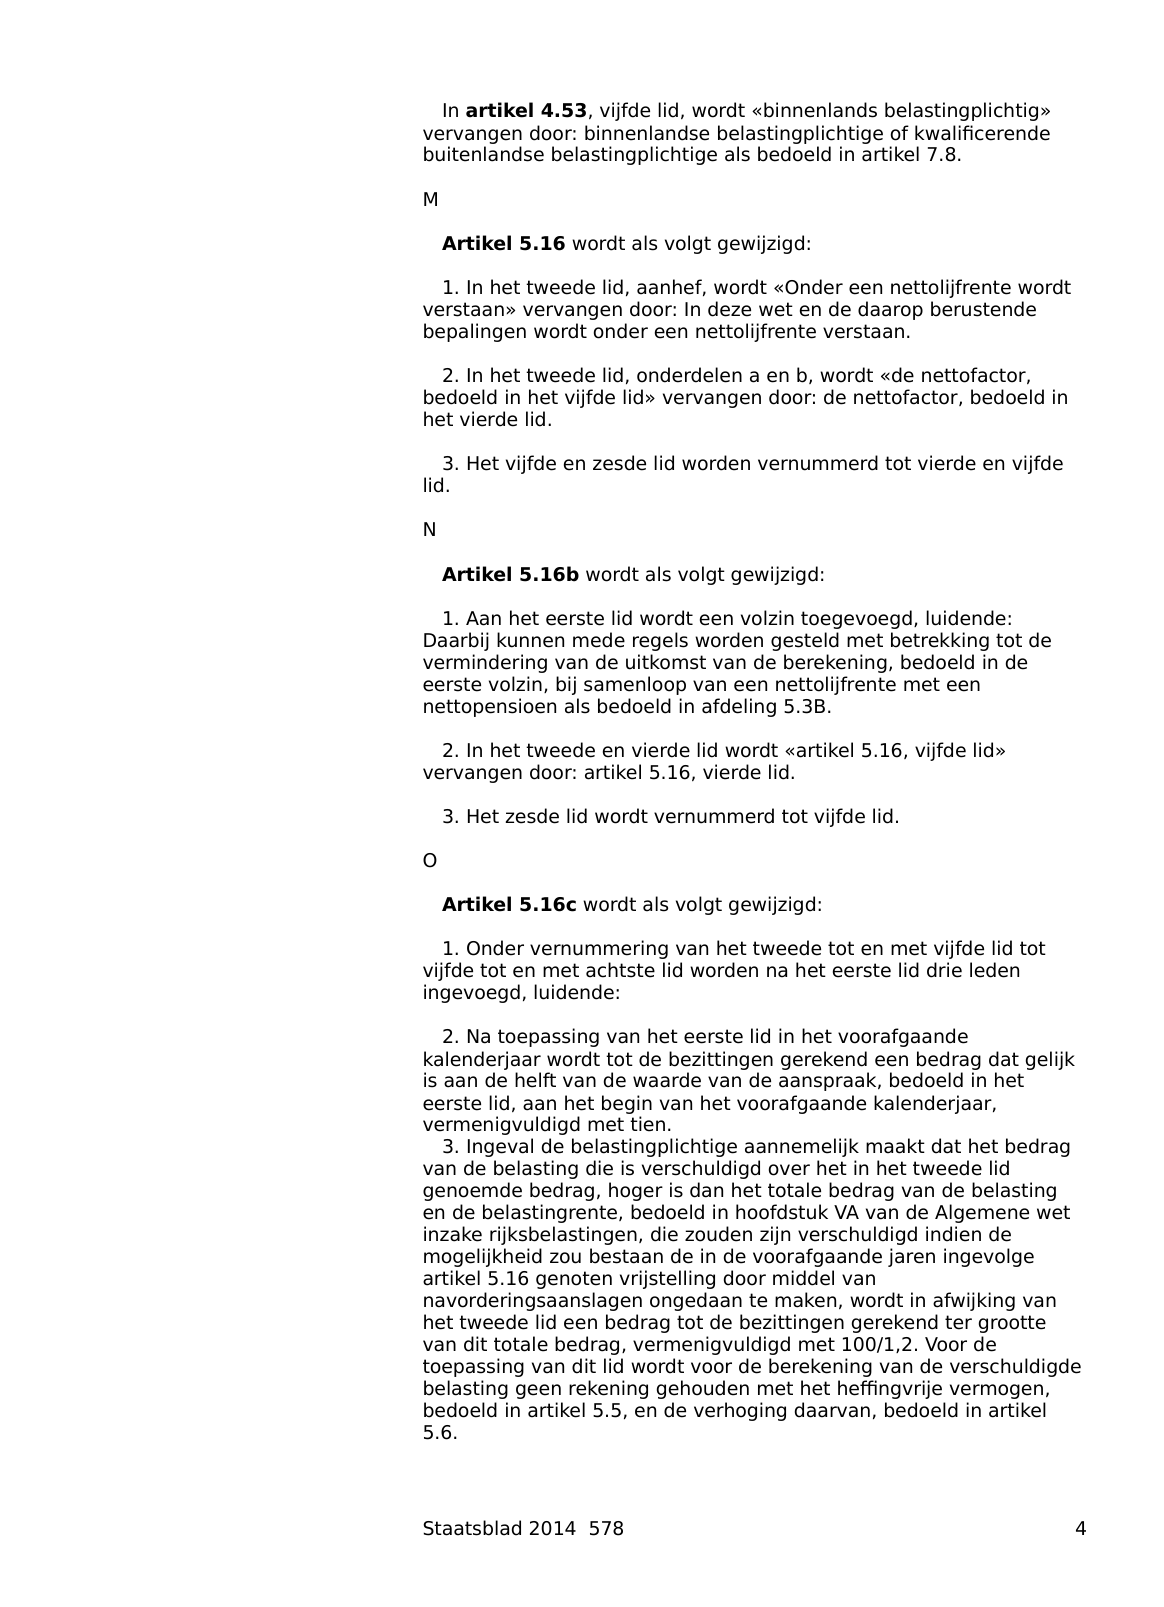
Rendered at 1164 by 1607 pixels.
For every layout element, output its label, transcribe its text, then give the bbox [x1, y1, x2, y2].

text 2. In het tweede lid, onderdelen a en b, wordt «de nettofactor, bedoeld in het vijfde lid» vervangen door: de nettofactor, bedoeld in het vierde lid. [422, 365, 1087, 431]
text 1. Aan het eerste lid wordt een volzin toegevoegd, luidende: Daarbij kunnen mede regels worden gesteld met betrekking tot de vermindering van de uitkomst van de berekening, bedoeld in de eerste volzin, bij samenloop van een nettolijfrente met een nettopensioen als bedoeld in afdeling 5.3B. [422, 608, 1087, 717]
text Artikel 5.16c wordt als volgt gewijzigd: [422, 894, 1087, 916]
text 1. In het tweede lid, aanhef, wordt «Onder een nettolijfrente wordt verstaan» vervangen door: In deze wet en de daarop berustende bepalingen wordt onder een nettolijfrente verstaan. [422, 277, 1087, 343]
text Artikel 5.16b wordt als volgt gewijzigd: [422, 563, 1087, 585]
text Artikel 5.16 wordt als volgt gewijzigd: [422, 233, 1087, 255]
text 2. Na toepassing van het eerste lid in het voorafgaande kalenderjaar wordt tot de bezittingen gerekend een bedrag dat gelijk is aan de helft van de waarde van de aanspraak, bedoeld in het eerste lid, aan het begin van het voorafgaande kalenderjaar, vermenigvuldigd met tien. [422, 1026, 1087, 1136]
text 3. Het vijfde en zesde lid worden vernummerd tot vierde en vijfde lid. [422, 453, 1087, 497]
text O [422, 850, 1087, 872]
text M [422, 188, 1087, 211]
text N [422, 519, 1087, 541]
text 3. Ingeval de belastingplichtige aannemelijk maakt dat het bedrag van de belasting die is verschuldigd over het in het tweede lid genoemde bedrag, hoger is dan het totale bedrag van de belasting en de belastingrente, bedoeld in hoofdstuk VA van de Algemene wet inzake rijksbelastingen, die zouden zijn verschuldigd indien de mogelijkheid zou bestaan de in de voorafgaande jaren ingevolge artikel 5.16 genoten vrijstelling door middel van navorderingsaanslagen ongedaan te maken, wordt in afwijking van het tweede lid een bedrag tot de bezittingen gerekend ter grootte van dit totale bedrag, vermenigvuldigd met 100/1,2. Voor de toepassing van dit lid wordt voor de berekening van de verschuldigde belasting geen rekening gehouden met het heffingvrije vermogen, bedoeld in artikel 5.5, en de verhoging daarvan, bedoeld in artikel 5.6. [422, 1136, 1087, 1444]
text 1. Onder vernummering van het tweede tot en met vijfde lid tot vijfde tot en met achtste lid worden na het eerste lid drie leden ingevoegd, luidende: [422, 938, 1087, 1004]
text In artikel 4.53, vijfde lid, wordt «binnenlands belastingplichtig» vervangen door: binnenlandse belastingplichtige of kwalificerende buitenlandse belastingplichtige als bedoeld in artikel 7.8. [422, 100, 1087, 166]
text 2. In het tweede en vierde lid wordt «artikel 5.16, vijfde lid» vervangen door: artikel 5.16, vierde lid. [422, 740, 1087, 784]
text 3. Het zesde lid wordt vernummerd tot vijfde lid. [422, 806, 1087, 828]
